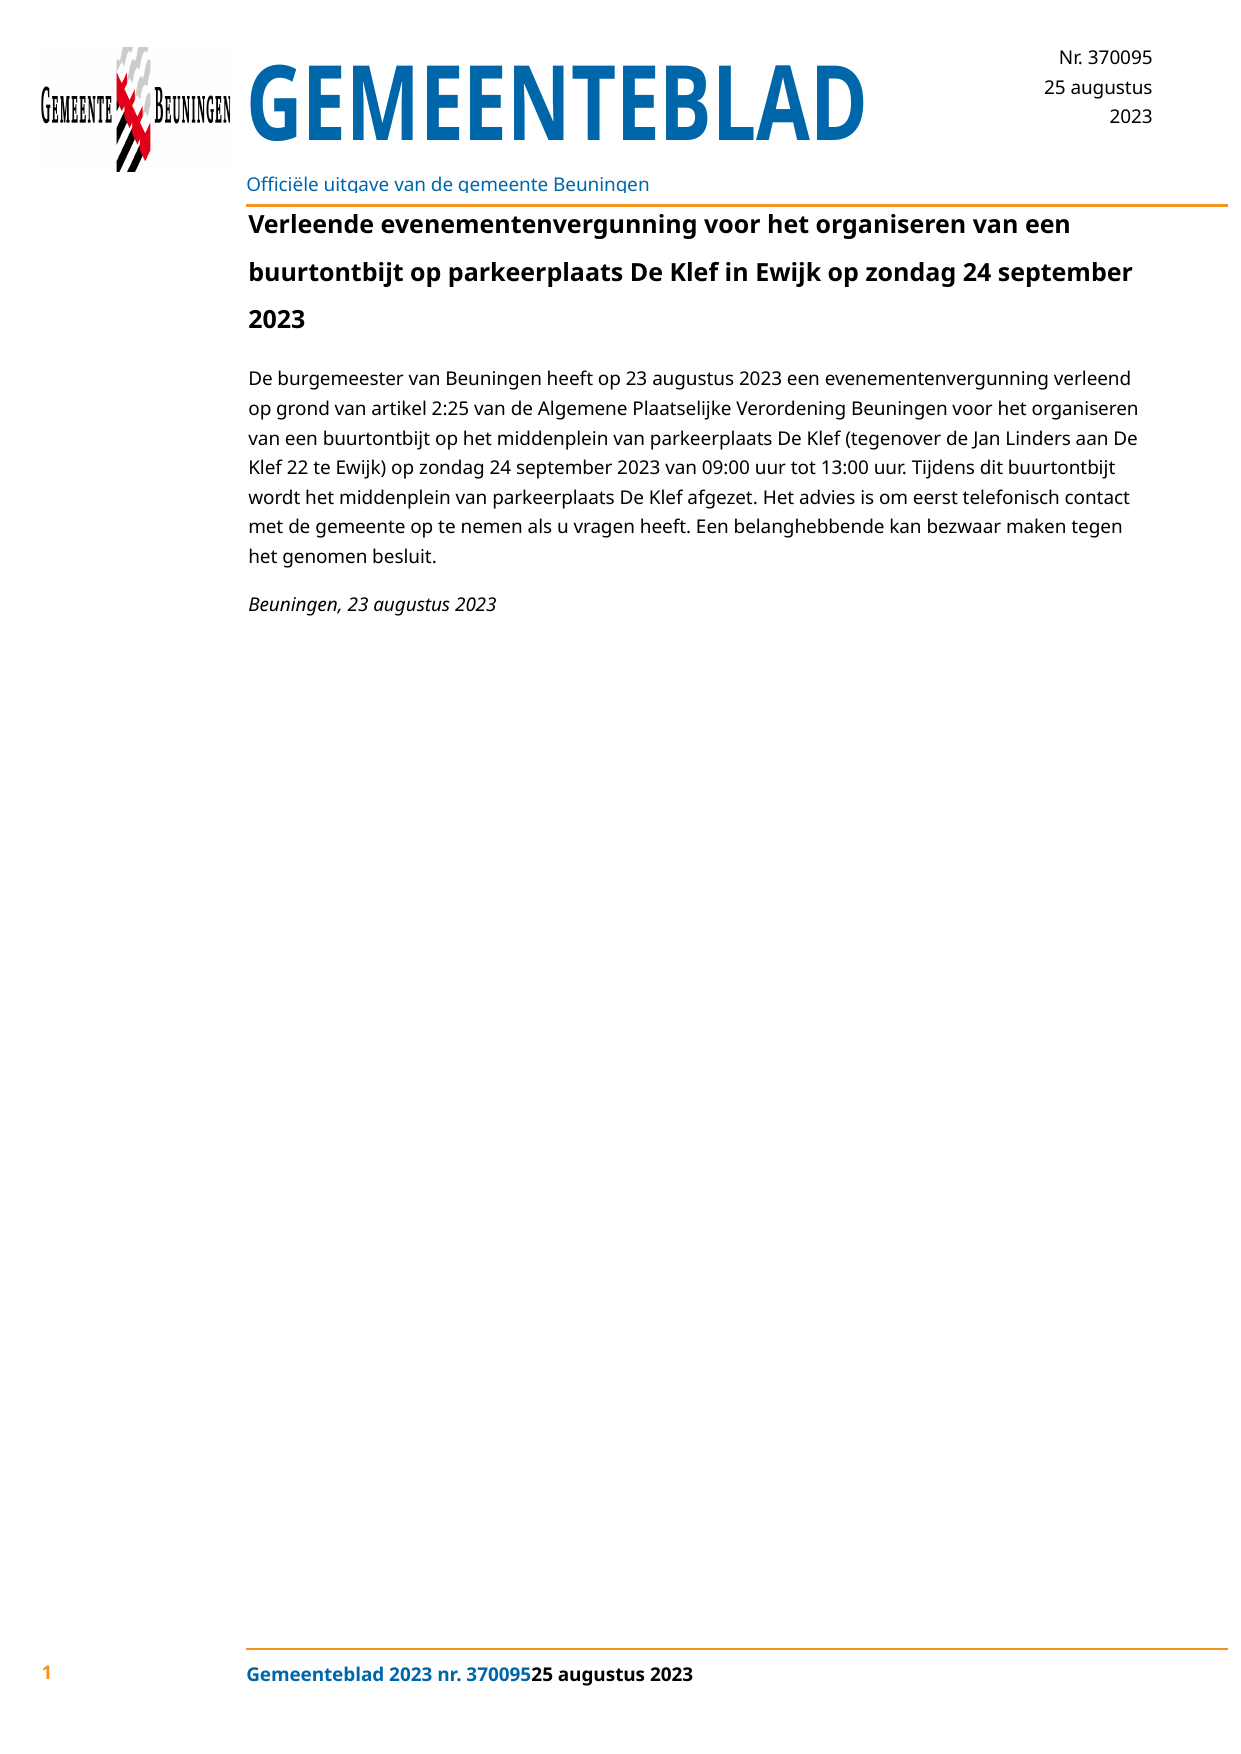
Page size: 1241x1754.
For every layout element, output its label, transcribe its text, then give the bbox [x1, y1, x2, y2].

text Beuningen, 23 augustus 2023 [248, 591, 1152, 617]
text Verleende evenementenvergunning voor het organiseren van een buurtontbijt op parkeerplaats De Klef in Ewijk op zondag 24 september 2023 [248, 207, 1152, 336]
text De burgemeester van Beuningen heeft op 23 augustus 2023 een evenementenvergunning verleend op grond van artikel 2:25 van de Algemene Plaatselijke Verordening Beuningen voor het organiseren van een buurtontbijt op het middenplein van parkeerplaats De Klef (tegenover de Jan Linders aan De Klef 22 te Ewijk) op zondag 24 september 2023 van 09:00 uur tot 13:00 uur. Tijdens dit buurtontbijt wordt het middenplein van parkeerplaats De Klef afgezet. Het advies is om eerst telefonisch contact met de gemeente op te nemen als u vragen heeft. Een belanghebbende kan bezwaar maken tegen het genomen besluit. [248, 366, 1152, 569]
picture [41, 47, 231, 172]
